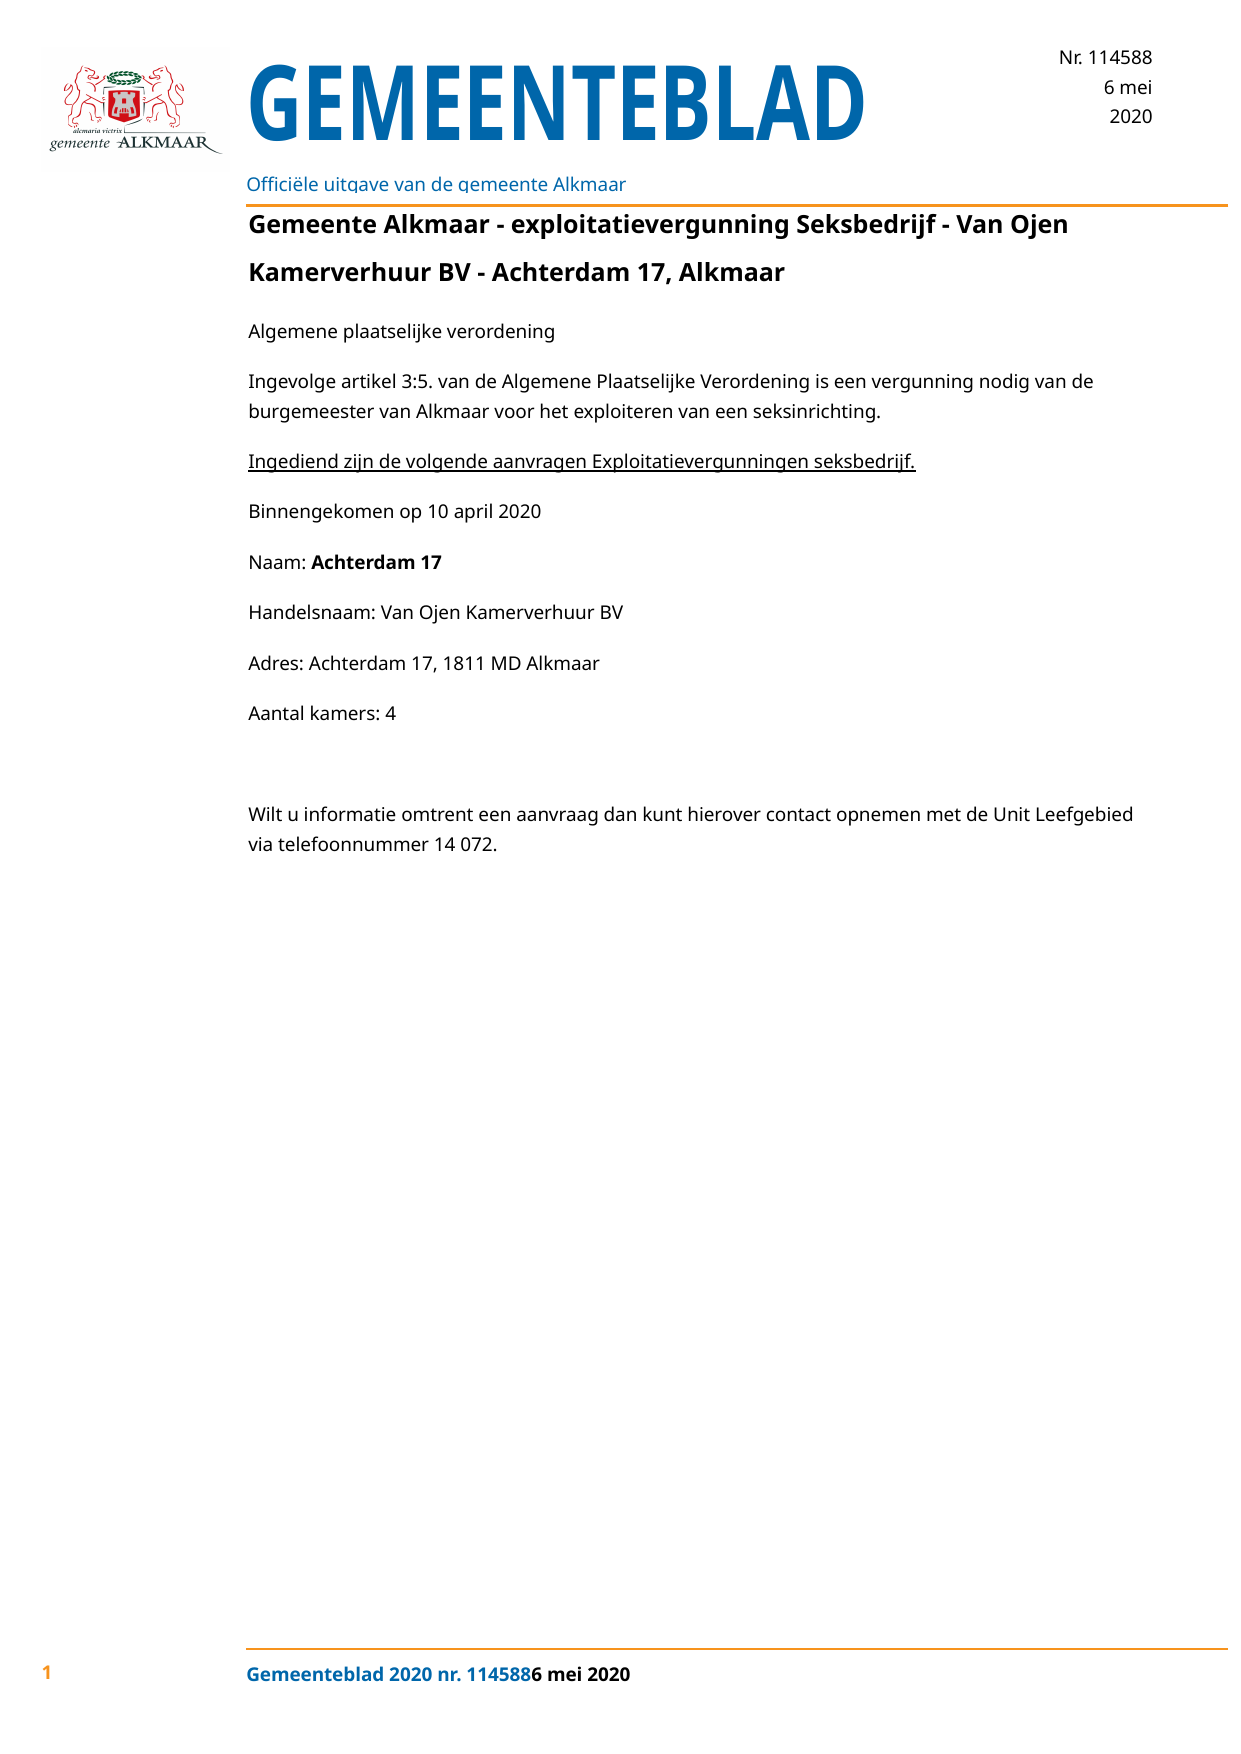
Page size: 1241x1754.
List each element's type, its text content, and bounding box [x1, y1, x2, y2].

text Algemene plaatselijke verordening [248, 318, 1152, 344]
text Ingediend zijn de volgende aanvragen Exploitatievergunningen seksbedrijf. [248, 448, 1152, 474]
picture [41, 47, 231, 172]
text Binnengekomen op 10 april 2020 [248, 499, 1152, 524]
text Adres: Achterdam 17, 1811 MD Alkmaar [248, 650, 1152, 676]
text Naam: Achterdam 17 [248, 549, 1152, 575]
text Wilt u informatie omtrent een aanvraag dan kunt hierover contact opnemen met de Unit Leefgebied via telefoonnummer 14 072. [248, 801, 1152, 857]
text Ingevolge artikel 3:5. van de Algemene Plaatselijke Verordening is een vergunning nodig van de burgemeester van Alkmaar voor het exploiteren van een seksinrichting. [248, 368, 1152, 424]
text Gemeente Alkmaar - exploitatievergunning Seksbedrijf - Van Ojen Kamerverhuur BV - Achterdam 17, Alkmaar [248, 207, 1152, 288]
text Handelsnaam: Van Ojen Kamerverhuur BV [248, 599, 1152, 625]
text Aantal kamers: 4 [248, 700, 1152, 726]
